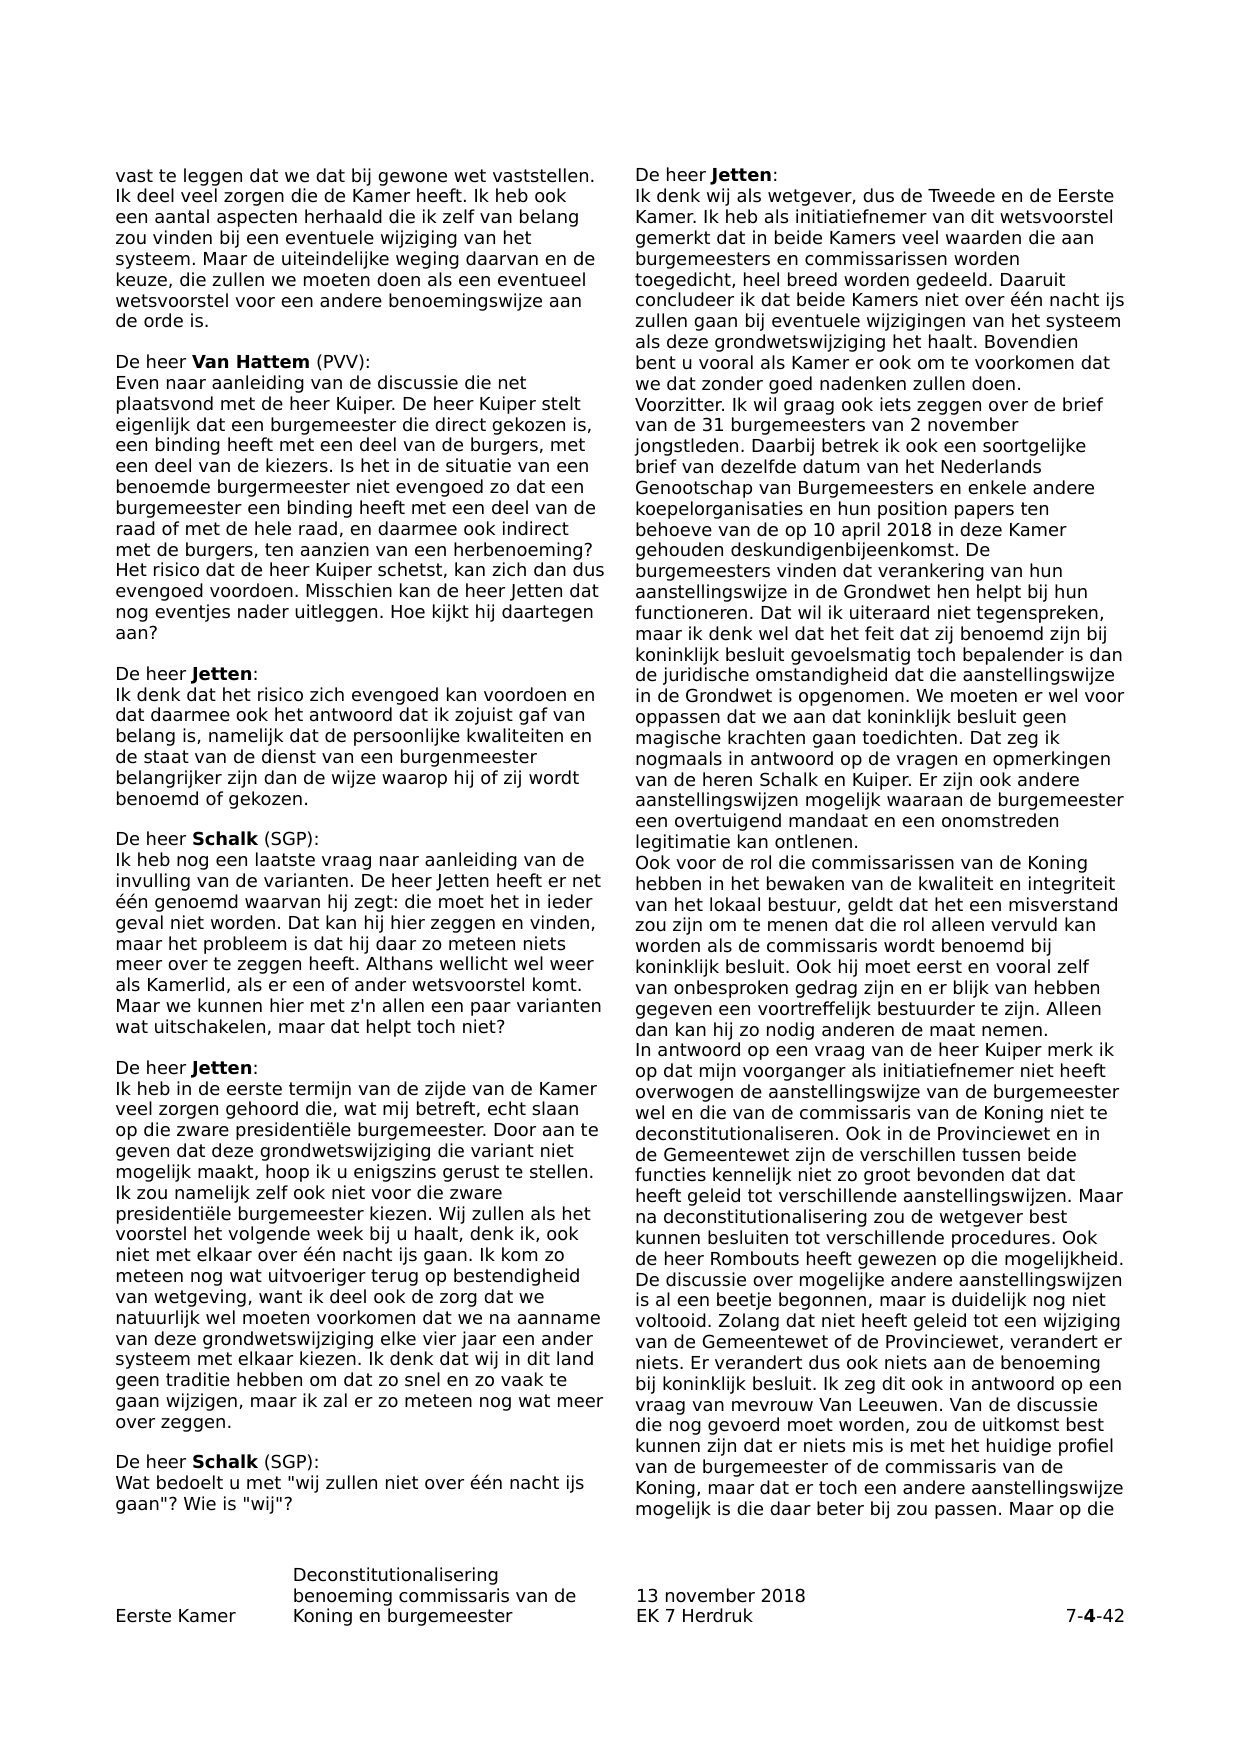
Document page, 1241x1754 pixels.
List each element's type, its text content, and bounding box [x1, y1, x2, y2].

text De heer Jetten: [635, 165, 1125, 186]
text De heer Schalk (SGP): [115, 829, 605, 850]
text De heer Jetten: [115, 663, 605, 684]
text Wat bedoelt u met "wij zullen niet over één nacht ijs gaan"? Wie is "wij"? [115, 1473, 605, 1515]
text Voorzitter. Ik wil graag ook iets zeggen over de brief van de 31 burgemeesters van 2 november jongstleden. Daarbij betrek ik ook een soortgelijke brief van dezelfde datum van het Nederlands Genootschap van Burgemeesters en enkele andere koepelorganisaties en hun position papers ten behoeve van de op 10 april 2018 in deze Kamer gehouden deskundigenbijeenkomst. De burgemeesters vinden dat verankering van hun aanstellingswijze in de Grondwet hen helpt bij hun functioneren. Dat wil ik uiteraard niet tegenspreken, maar ik denk wel dat het feit dat zij benoemd zijn bij koninklijk besluit gevoelsmatig toch bepalender is dan de juridische omstandigheid dat die aanstellingswijze in de Grondwet is opgenomen. We moeten er wel voor oppassen dat we aan dat koninklijk besluit geen magische krachten gaan toedichten. Dat zeg ik nogmaals in antwoord op de vragen en opmerkingen van de heren Schalk en Kuiper. Er zijn ook andere aanstellingswijzen mogelijk waaraan de burgemeester een overtuigend mandaat en een onomstreden legitimatie kan ontlenen. [635, 394, 1125, 853]
text De discussie over mogelijke andere aanstellingswijzen is al een beetje begonnen, maar is duidelijk nog niet voltooid. Zolang dat niet heeft geleid tot een wijziging van de Gemeentewet of de Provinciewet, verandert er niets. Er verandert dus ook niets aan de benoeming bij koninklijk besluit. Ik zeg dit ook in antwoord op een vraag van mevrouw Van Leeuwen. Van de discussie die nog gevoerd moet worden, zou de uitkomst best kunnen zijn dat er niets mis is met het huidige profiel van de burgemeester of de commissaris van de Koning, maar dat er toch een andere aanstellingswijze mogelijk is die daar beter bij zou passen. Maar op die [635, 1269, 1125, 1519]
text Ik heb in de eerste termijn van de zijde van de Kamer veel zorgen gehoord die, wat mij betreft, echt slaan op die zware presidentiële burgemeester. Door aan te geven dat deze grondwetswijziging die variant niet mogelijk maakt, hoop ik u enigszins gerust te stellen. Ik zou namelijk zelf ook niet voor die zware presidentiële burgemeester kiezen. Wij zullen als het voorstel het volgende week bij u haalt, denk ik, ook niet met elkaar over één nacht ijs gaan. Ik kom zo meteen nog wat uitvoeriger terug op bestendigheid van wetgeving, want ik deel ook de zorg dat we natuurlijk wel moeten voorkomen dat we na aanname van deze grondwetswijziging elke vier jaar een ander systeem met elkaar kiezen. Ik denk dat wij in dit land geen traditie hebben om dat zo snel en zo vaak te gaan wijzigen, maar ik zal er zo meteen nog wat meer over zeggen. [115, 1078, 605, 1432]
text Ik heb nog een laatste vraag naar aanleiding van de invulling van de varianten. De heer Jetten heeft er net één genoemd waarvan hij zegt: die moet het in ieder geval niet worden. Dat kan hij hier zeggen en vinden, maar het probleem is dat hij daar zo meteen niets meer over te zeggen heeft. Althans wellicht wel weer als Kamerlid, als er een of ander wetsvoorstel komt. Maar we kunnen hier met z'n allen een paar varianten wat uitschakelen, maar dat helpt toch niet? [115, 850, 605, 1037]
text De heer Van Hattem (PVV): [115, 352, 605, 373]
text De heer Schalk (SGP): [115, 1452, 605, 1473]
text Ook voor de rol die commissarissen van de Koning hebben in het bewaken van de kwaliteit en integriteit van het lokaal bestuur, geldt dat het een misverstand zou zijn om te menen dat die rol alleen vervuld kan worden als de commissaris wordt benoemd bij koninklijk besluit. Ook hij moet eerst en vooral zelf van onbesproken gedrag zijn en er blijk van hebben gegeven een voortreffelijk bestuurder te zijn. Alleen dan kan hij zo nodig anderen de maat nemen. [635, 853, 1125, 1040]
text Ik denk wij als wetgever, dus de Tweede en de Eerste Kamer. Ik heb als initiatiefnemer van dit wetsvoorstel gemerkt dat in beide Kamers veel waarden die aan burgemeesters en commissarissen worden toegedicht, heel breed worden gedeeld. Daaruit concludeer ik dat beide Kamers niet over één nacht ijs zullen gaan bij eventuele wijzigingen van het systeem als deze grondwetswijziging het haalt. Bovendien bent u vooral als Kamer er ook om te voorkomen dat we dat zonder goed nadenken zullen doen. [635, 186, 1125, 394]
text In antwoord op een vraag van de heer Kuiper merk ik op dat mijn voorganger als initiatiefnemer niet heeft overwogen de aanstellingswijze van de burgemeester wel en die van de commissaris van de Koning niet te deconstitutionaliseren. Ook in de Provinciewet en in de Gemeentewet zijn de verschillen tussen beide functies kennelijk niet zo groot bevonden dat dat heeft geleid tot verschillende aanstellingswijzen. Maar na deconstitutionalisering zou de wetgever best kunnen besluiten tot verschillende procedures. Ook de heer Rombouts heeft gewezen op die mogelijkheid. [635, 1040, 1125, 1269]
text Ik denk dat het risico zich evengoed kan voordoen en dat daarmee ook het antwoord dat ik zojuist gaf van belang is, namelijk dat de persoonlijke kwaliteiten en de staat van de dienst van een burgenmeester belangrijker zijn dan de wijze waarop hij of zij wordt benoemd of gekozen. [115, 684, 605, 809]
text Even naar aanleiding van de discussie die net plaatsvond met de heer Kuiper. De heer Kuiper stelt eigenlijk dat een burgemeester die direct gekozen is, een binding heeft met een deel van de burgers, met een deel van de kiezers. Is het in de situatie van een benoemde burgermeester niet evengoed zo dat een burgemeester een binding heeft met een deel van de raad of met de hele raad, en daarmee ook indirect met de burgers, ten aanzien van een herbenoeming? Het risico dat de heer Kuiper schetst, kan zich dan dus evengoed voordoen. Misschien kan de heer Jetten dat nog eventjes nader uitleggen. Hoe kijkt hij daartegen aan? [115, 373, 605, 643]
text vast te leggen dat we dat bij gewone wet vaststellen. Ik deel veel zorgen die de Kamer heeft. Ik heb ook een aantal aspecten herhaald die ik zelf van belang zou vinden bij een eventuele wijziging van het systeem. Maar de uiteindelijke weging daarvan en de keuze, die zullen we moeten doen als een eventueel wetsvoorstel voor een andere benoemingswijze aan de orde is. [115, 165, 605, 332]
text De heer Jetten: [115, 1057, 605, 1078]
